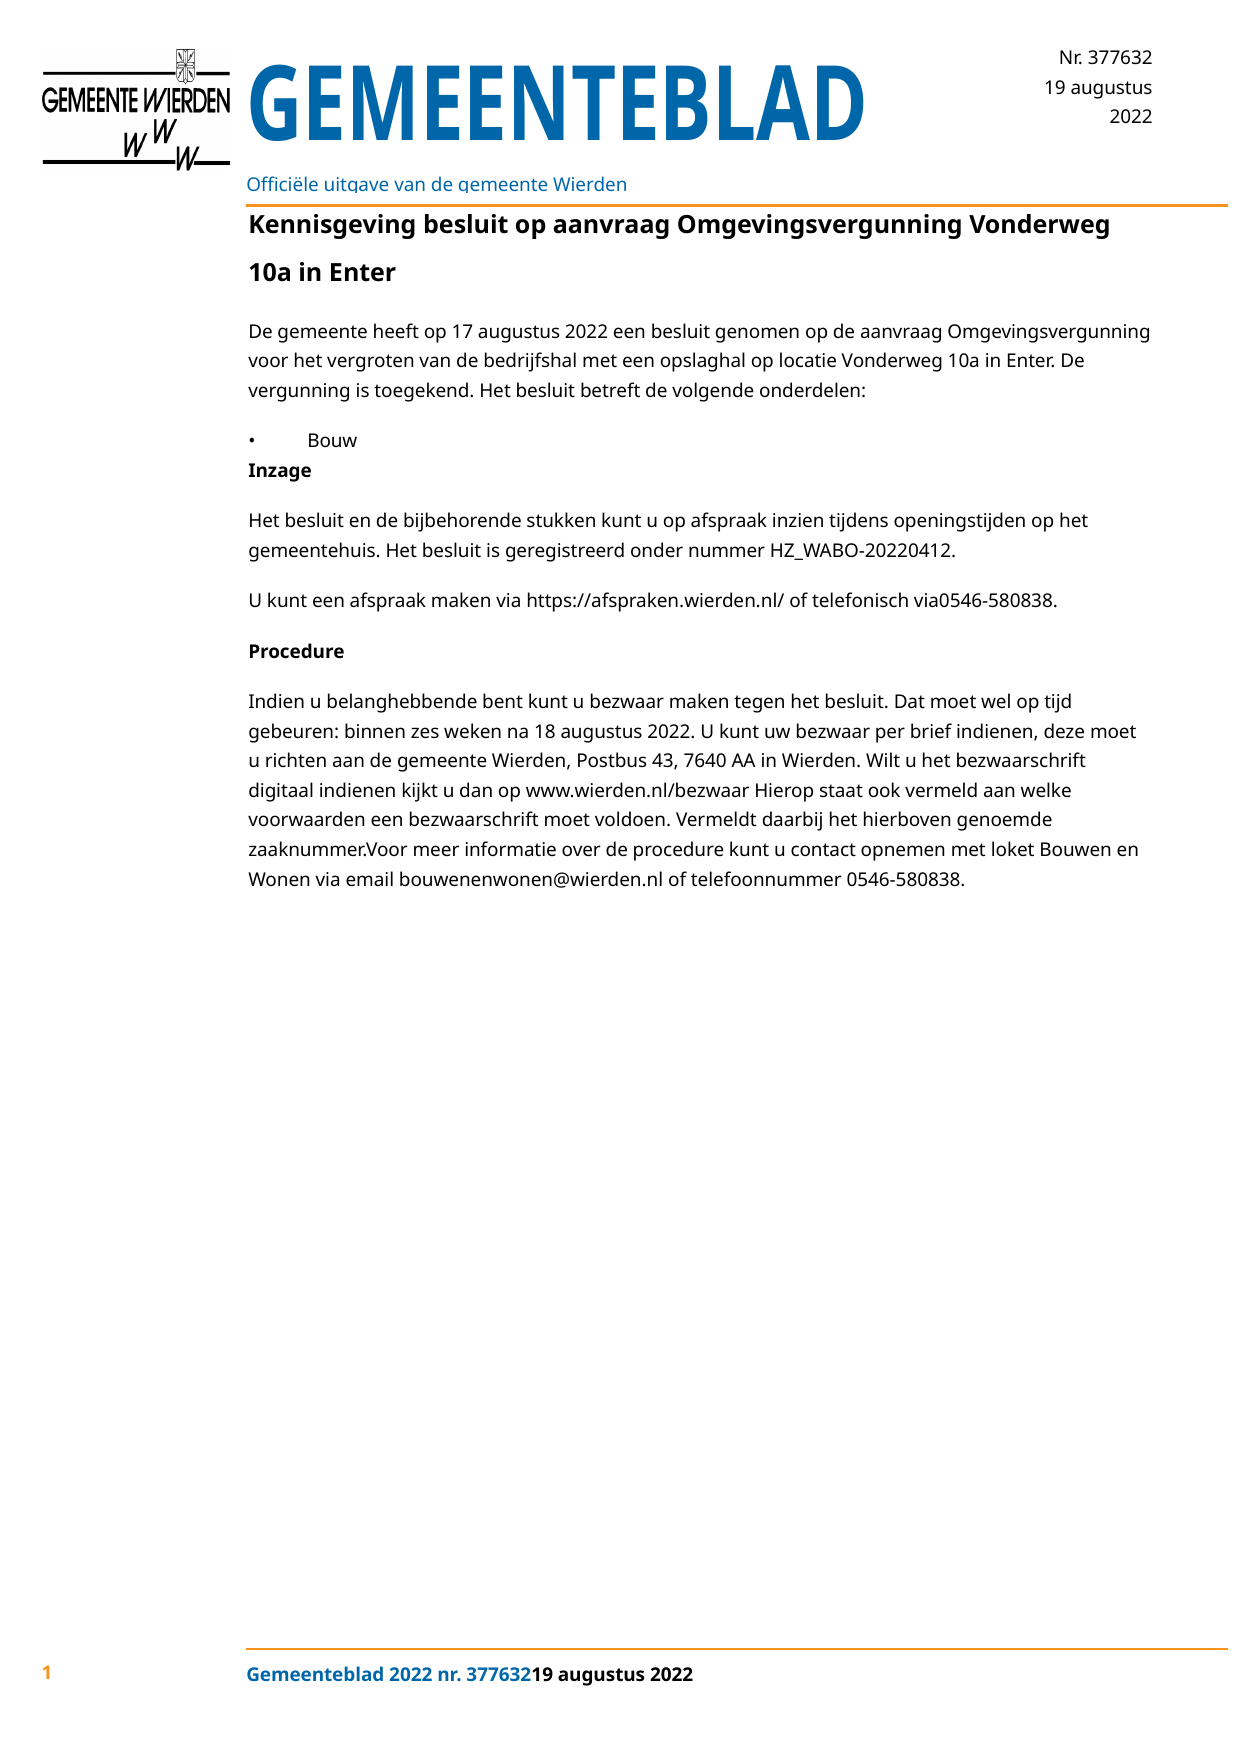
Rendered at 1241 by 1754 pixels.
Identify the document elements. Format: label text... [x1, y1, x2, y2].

text Het besluit en de bijbehorende stukken kunt u op afspraak inzien tijdens openingstijden op het gemeentehuis. Het besluit is geregistreerd onder nummer HZ_WABO-20220412. [248, 507, 1152, 563]
text Indien u belanghebbende bent kunt u bezwaar maken tegen het besluit. Dat moet wel op tijd gebeuren: binnen zes weken na 18 augustus 2022. U kunt uw bezwaar per brief indienen, deze moet u richten aan de gemeente Wierden, Postbus 43, 7640 AA in Wierden. Wilt u het bezwaarschrift digitaal indienen kijkt u dan op www.wierden.nl/bezwaar Hierop staat ook vermeld aan welke voorwaarden een bezwaarschrift moet voldoen. Vermeldt daarbij het hierboven genoemde zaaknummer.Voor meer informatie over de procedure kunt u contact opnemen met loket Bouwen en Wonen via email bouwenenwonen@wierden.nl of telefoonnummer 0546-580838. [248, 688, 1152, 892]
list Bouw [248, 427, 1152, 453]
text Procedure [248, 638, 1152, 664]
text Kennisgeving besluit op aanvraag Omgevingsvergunning Vonderweg 10a in Enter [248, 207, 1152, 288]
text Inzage [248, 457, 1152, 483]
text De gemeente heeft op 17 augustus 2022 een besluit genomen op de aanvraag Omgevingsvergunning voor het vergroten van de bedrijfshal met een opslaghal op locatie Vonderweg 10a in Enter. De vergunning is toegekend. Het besluit betreft de volgende onderdelen: [248, 318, 1152, 403]
picture [41, 47, 231, 172]
text U kunt een afspraak maken via https://afspraken.wierden.nl/ of telefonisch via0546-580838. [248, 587, 1152, 613]
